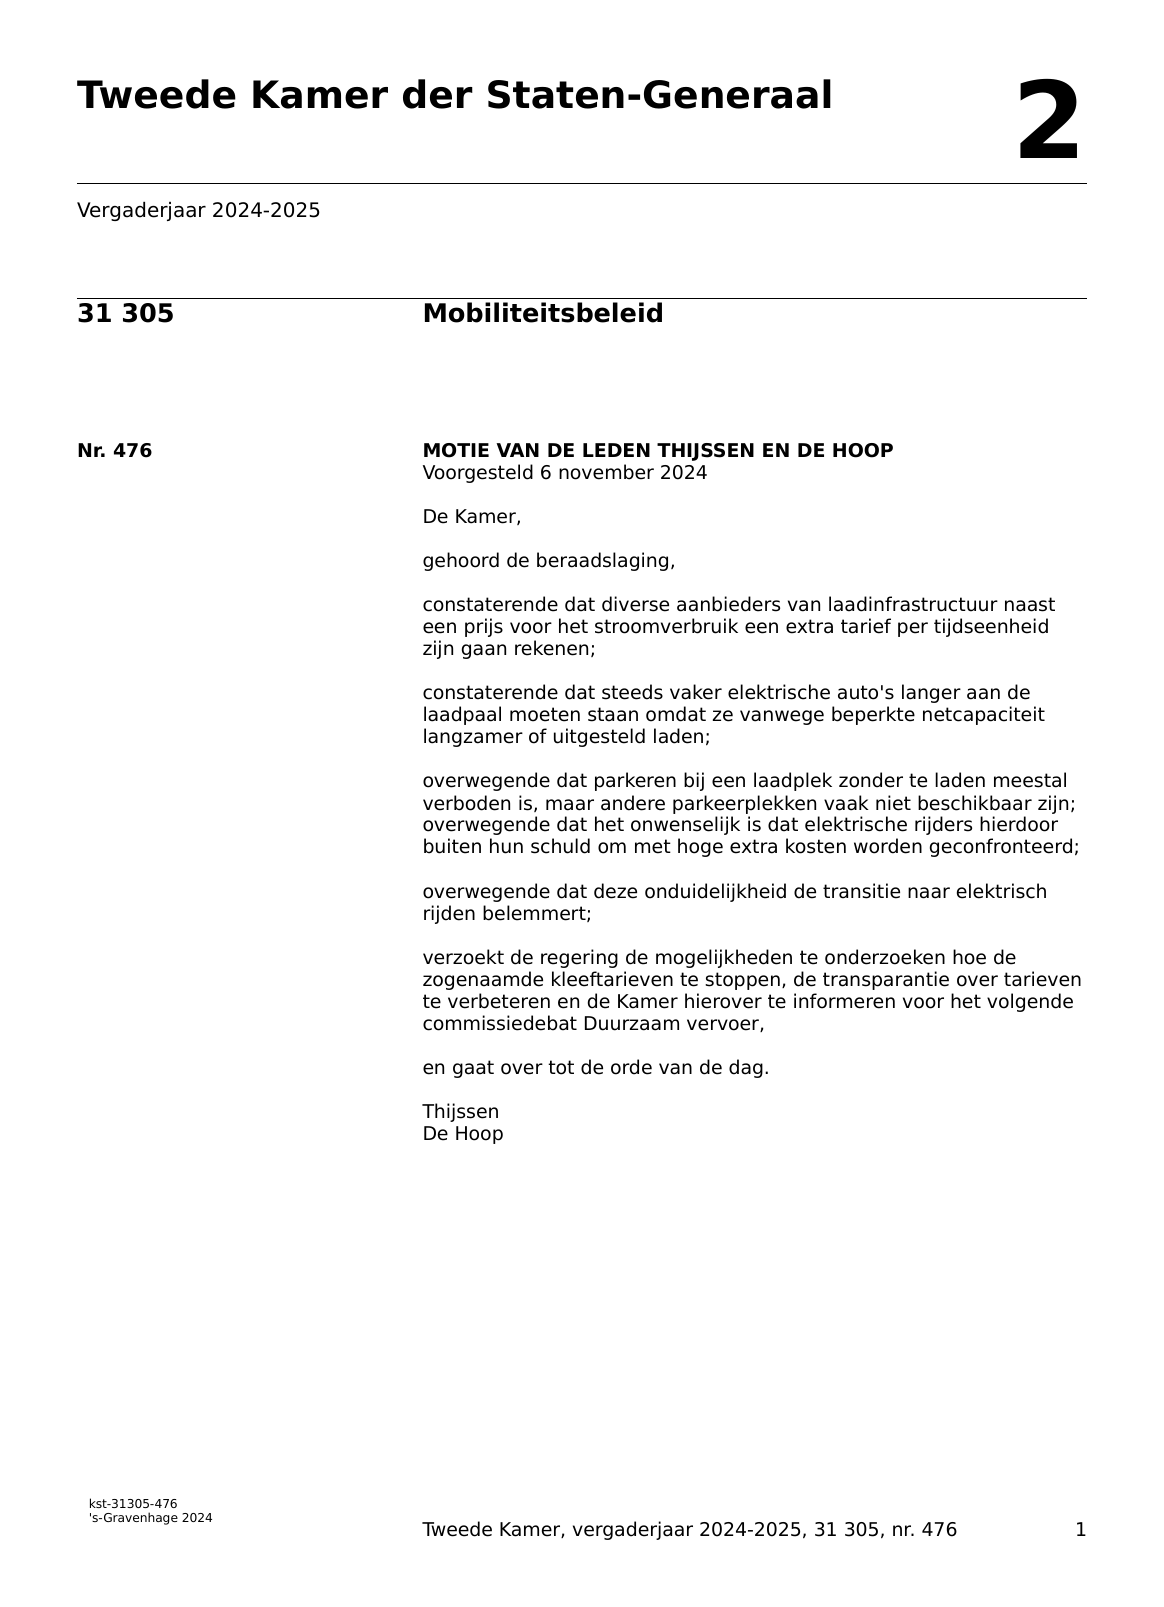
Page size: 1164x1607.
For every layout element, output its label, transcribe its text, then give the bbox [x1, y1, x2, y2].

text constaterende dat diverse aanbieders van laadinfrastructuur naast een prijs voor het stroomverbruik een extra tarief per tijdseenheid zijn gaan rekenen; [422, 594, 1087, 660]
text De Kamer, [422, 506, 1087, 528]
text 's-Gravenhage 2024 [88, 1511, 323, 1525]
table_header 2 [886, 59, 1087, 183]
text overwegende dat deze onduidelijkheid de transitie naar elektrisch rijden belemmert; [422, 881, 1087, 924]
text overwegende dat het onwenselijk is dat elektrische rijders hierdoor buiten hun schuld om met hoge extra kosten worden geconfronteerd; [422, 814, 1087, 858]
text en gaat over tot de orde van de dag. [422, 1057, 1087, 1079]
text kst-31305-476 [88, 1497, 323, 1511]
text Voorgesteld 6 november 2024 [422, 462, 1087, 484]
text overwegende dat parkeren bij een laadplek zonder te laden meestal verboden is, maar andere parkeerplekken vaak niet beschikbaar zijn; [422, 770, 1087, 814]
subtitle Nr. 476 MOTIE VAN DE LEDEN THIJSSEN EN DE HOOP [77, 440, 1087, 462]
table_header Tweede Kamer der Staten-Generaal [77, 59, 886, 183]
subtitle 31 305 Mobiliteitsbeleid [77, 299, 1087, 329]
text gehoord de beraadslaging, [422, 550, 1087, 572]
text De Hoop [422, 1123, 1087, 1145]
text constaterende dat steeds vaker elektrische auto's langer aan de laadpaal moeten staan omdat ze vanwege beperkte netcapaciteit langzamer of uitgesteld laden; [422, 682, 1087, 748]
text Thijssen [422, 1101, 1087, 1123]
table_cell Vergaderjaar 2024-2025 [77, 184, 1087, 298]
text verzoekt de regering de mogelijkheden te onderzoeken hoe de zogenaamde kleeftarieven te stoppen, de transparantie over tarieven te verbeteren en de Kamer hierover te informeren voor het volgende commissiedebat Duurzaam vervoer, [422, 947, 1087, 1034]
